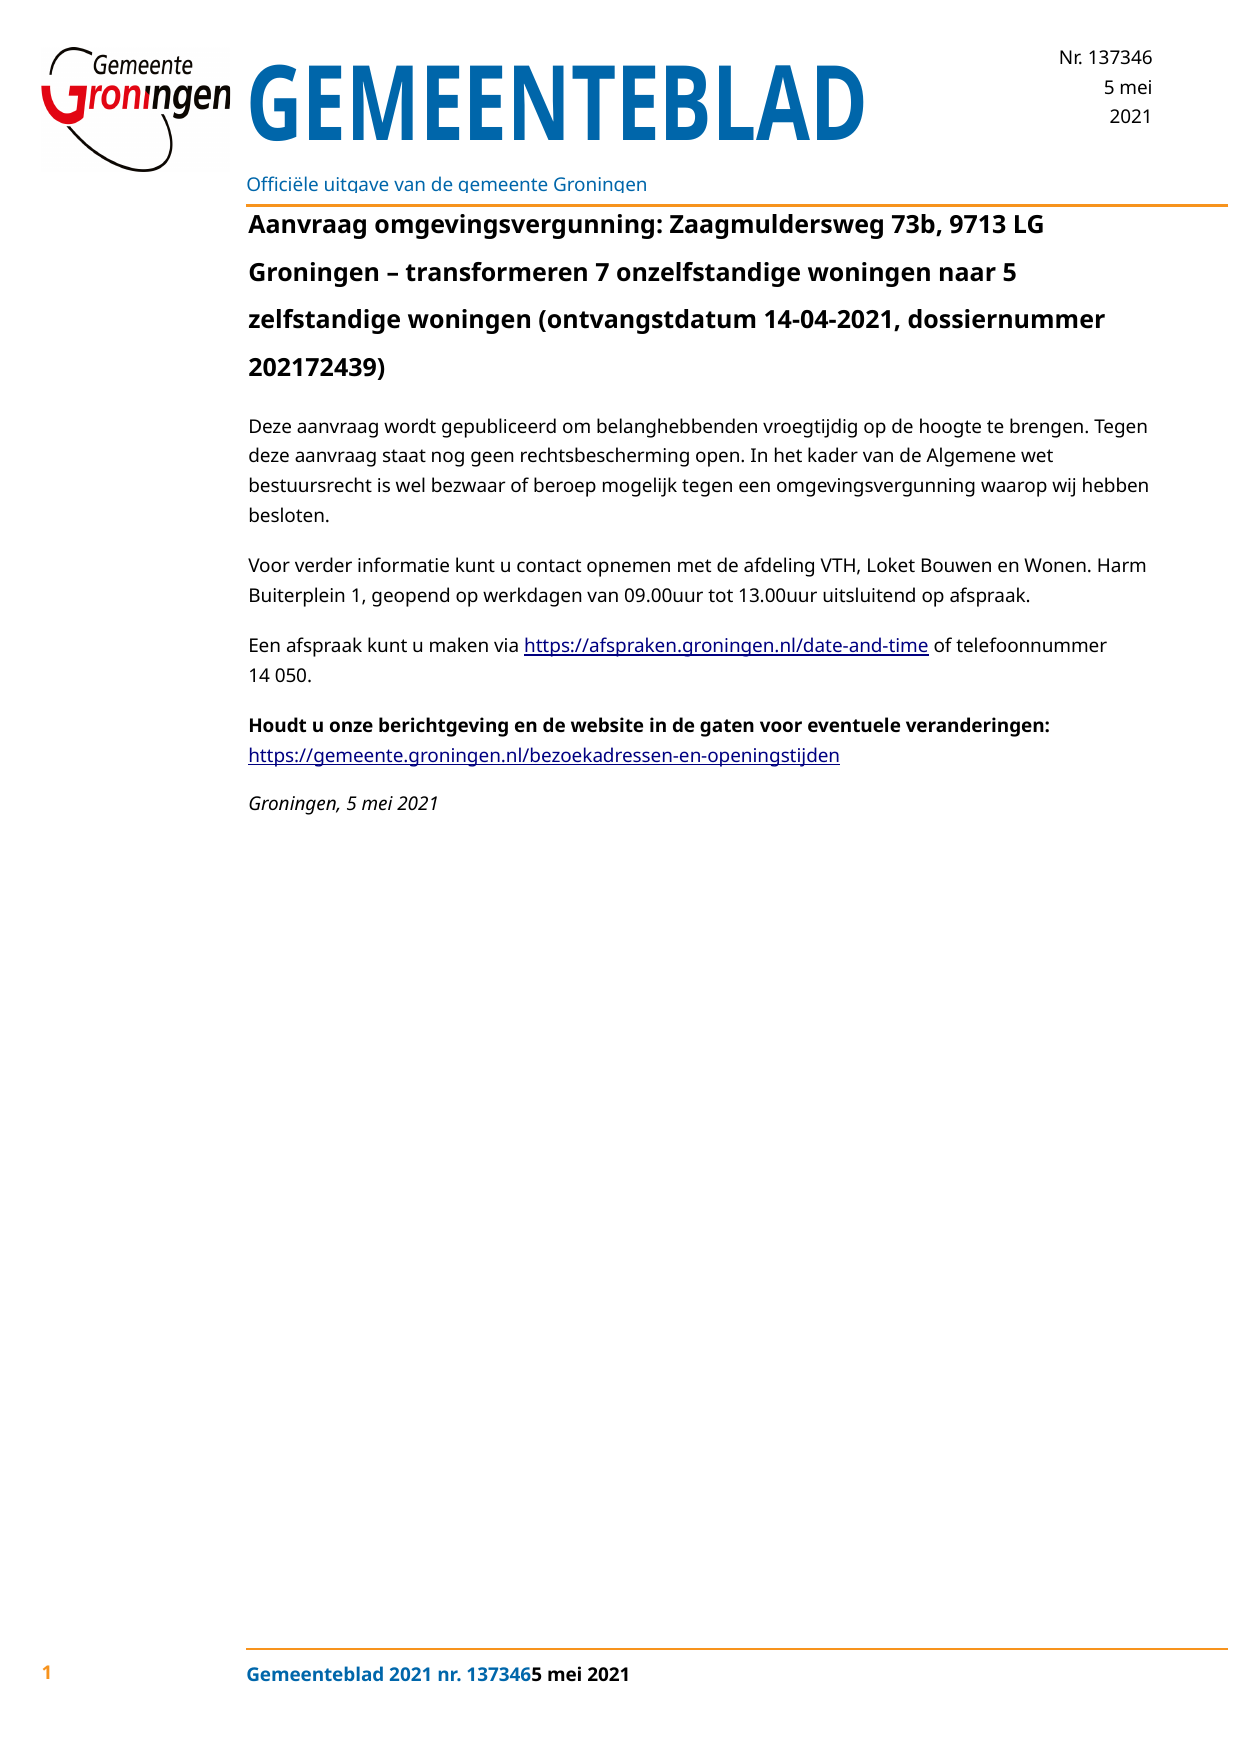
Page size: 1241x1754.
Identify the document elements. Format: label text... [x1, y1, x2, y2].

text Een afspraak kunt u maken via https://afspraken.groningen.nl/date-and-time of telefoonnummer 14 050. [248, 632, 1152, 688]
text Voor verder informatie kunt u contact opnemen met de afdeling VTH, Loket Bouwen en Wonen. Harm Buiterplein 1, geopend op werkdagen van 09.00uur tot 13.00uur uitsluitend op afspraak. [248, 552, 1152, 608]
text Deze aanvraag wordt gepubliceerd om belanghebbenden vroegtijdig op de hoogte te brengen. Tegen deze aanvraag staat nog geen rechtsbescherming open. In het kader van de Algemene wet bestuursrecht is wel bezwaar of beroep mogelijk tegen een omgevingsvergunning waarop wij hebben besloten. [248, 413, 1152, 528]
picture [41, 47, 231, 172]
text Houdt u onze berichtgeving en de website in de gaten voor eventuele veranderingen: https://gemeente.groningen.nl/bezoekadressen-en-openingstijden [248, 712, 1152, 768]
text Groningen, 5 mei 2021 [248, 790, 1152, 815]
text Aanvraag omgevingsvergunning: Zaagmuldersweg 73b, 9713 LG Groningen – transformeren 7 onzelfstandige woningen naar 5 zelfstandige woningen (ontvangstdatum 14-04-2021, dossiernummer 202172439) [248, 207, 1152, 384]
